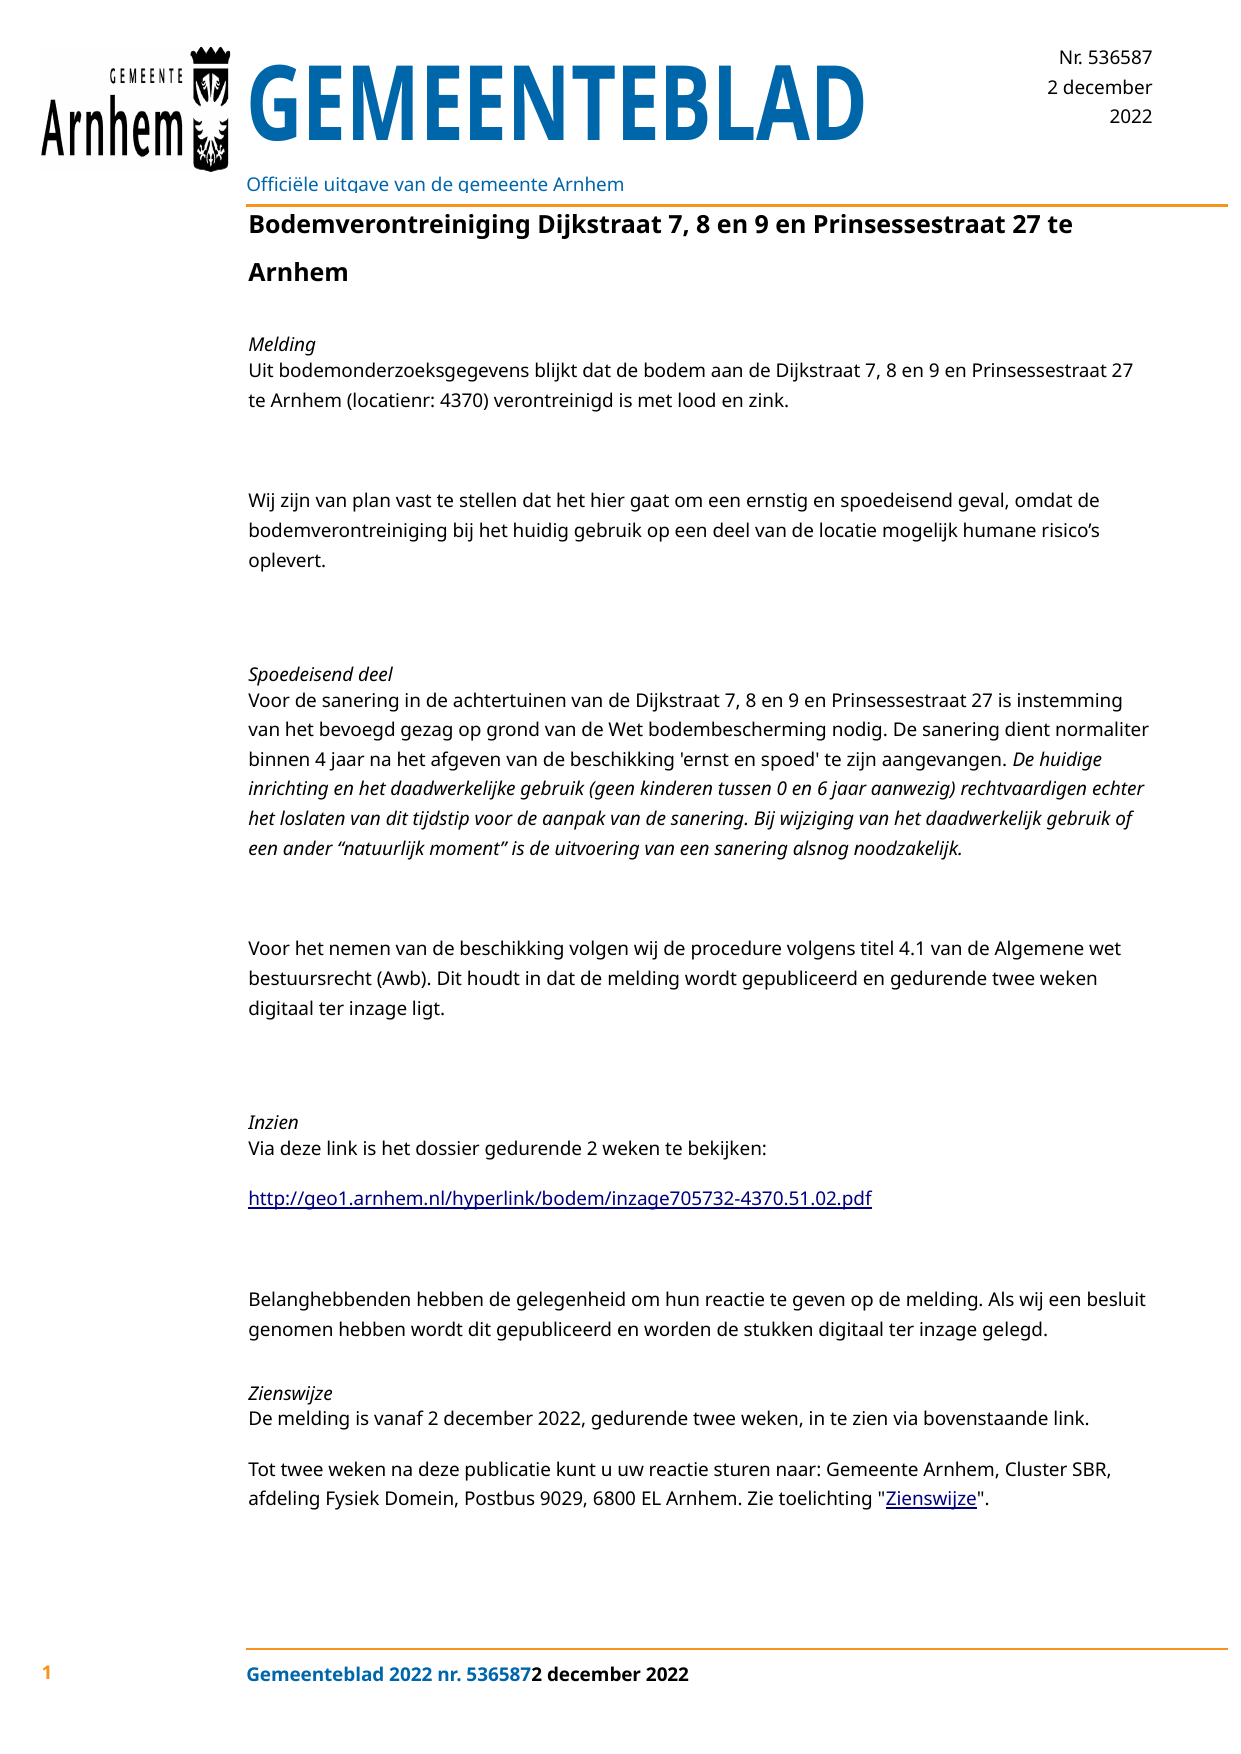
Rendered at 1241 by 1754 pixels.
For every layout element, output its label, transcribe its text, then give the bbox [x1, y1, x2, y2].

text Inzien [248, 1109, 1152, 1135]
text Zienswijze [248, 1380, 1152, 1405]
text Uit bodemonderzoeksgegevens blijkt dat de bodem aan de Dijkstraat 7, 8 en 9 en Prinsessestraat 27 te Arnhem (locatienr: 4370) verontreinigd is met lood en zink. [248, 357, 1152, 412]
text Spoedeisend deel [248, 661, 1152, 687]
text Bodemverontreiniging Dijkstraat 7, 8 en 9 en Prinsessestraat 27 te Arnhem [248, 207, 1152, 288]
text Belanghebbenden hebben de gelegenheid om hun reactie te geven op de melding. Als wij een besluit genomen hebben wordt dit gepubliceerd en worden de stukken digitaal ter inzage gelegd. [248, 1286, 1152, 1341]
text Wij zijn van plan vast te stellen dat het hier gaat om een ernstig en spoedeisend geval, omdat de bodemverontreiniging bij het huidig gebruik op een deel van de locatie mogelijk humane risico’s oplevert. [248, 488, 1152, 572]
text De melding is vanaf 2 december 2022, gedurende twee weken, in te zien via bovenstaande link. [248, 1405, 1152, 1431]
picture [41, 47, 231, 172]
text Voor de sanering in de achtertuinen van de Dijkstraat 7, 8 en 9 en Prinsessestraat 27 is instemming van het bevoegd gezag op grond van de Wet bodembescherming nodig. De sanering dient normaliter binnen 4 jaar na het afgeven van de beschikking 'ernst en spoed' te zijn aangevangen. De huidige inrichting en het daadwerkelijke gebruik (geen kinderen tussen 0 en 6 jaar aanwezig) rechtvaardigen echter het loslaten van dit tijdstip voor de aanpak van de sanering. Bij wijziging van het daadwerkelijk gebruik of een ander “natuurlijk moment” is de uitvoering van een sanering alsnog noodzakelijk. [248, 687, 1152, 861]
text Via deze link is het dossier gedurende 2 weken te bekijken: [248, 1135, 1152, 1161]
text Tot twee weken na deze publicatie kunt u uw reactie sturen naar: Gemeente Arnhem, Cluster SBR, afdeling Fysiek Domein, Postbus 9029, 6800 EL Arnhem. Zie toelichting "Zienswijze". [248, 1456, 1152, 1511]
text http://geo1.arnhem.nl/hyperlink/bodem/inzage705732-4370.51.02.pdf [248, 1185, 1152, 1211]
text Melding [248, 331, 1152, 357]
text Voor het nemen van de beschikking volgen wij de procedure volgens titel 4.1 van de Algemene wet bestuursrecht (Awb). Dit houdt in dat de melding wordt gepubliceerd en gedurende twee weken digitaal ter inzage ligt. [248, 936, 1152, 1021]
